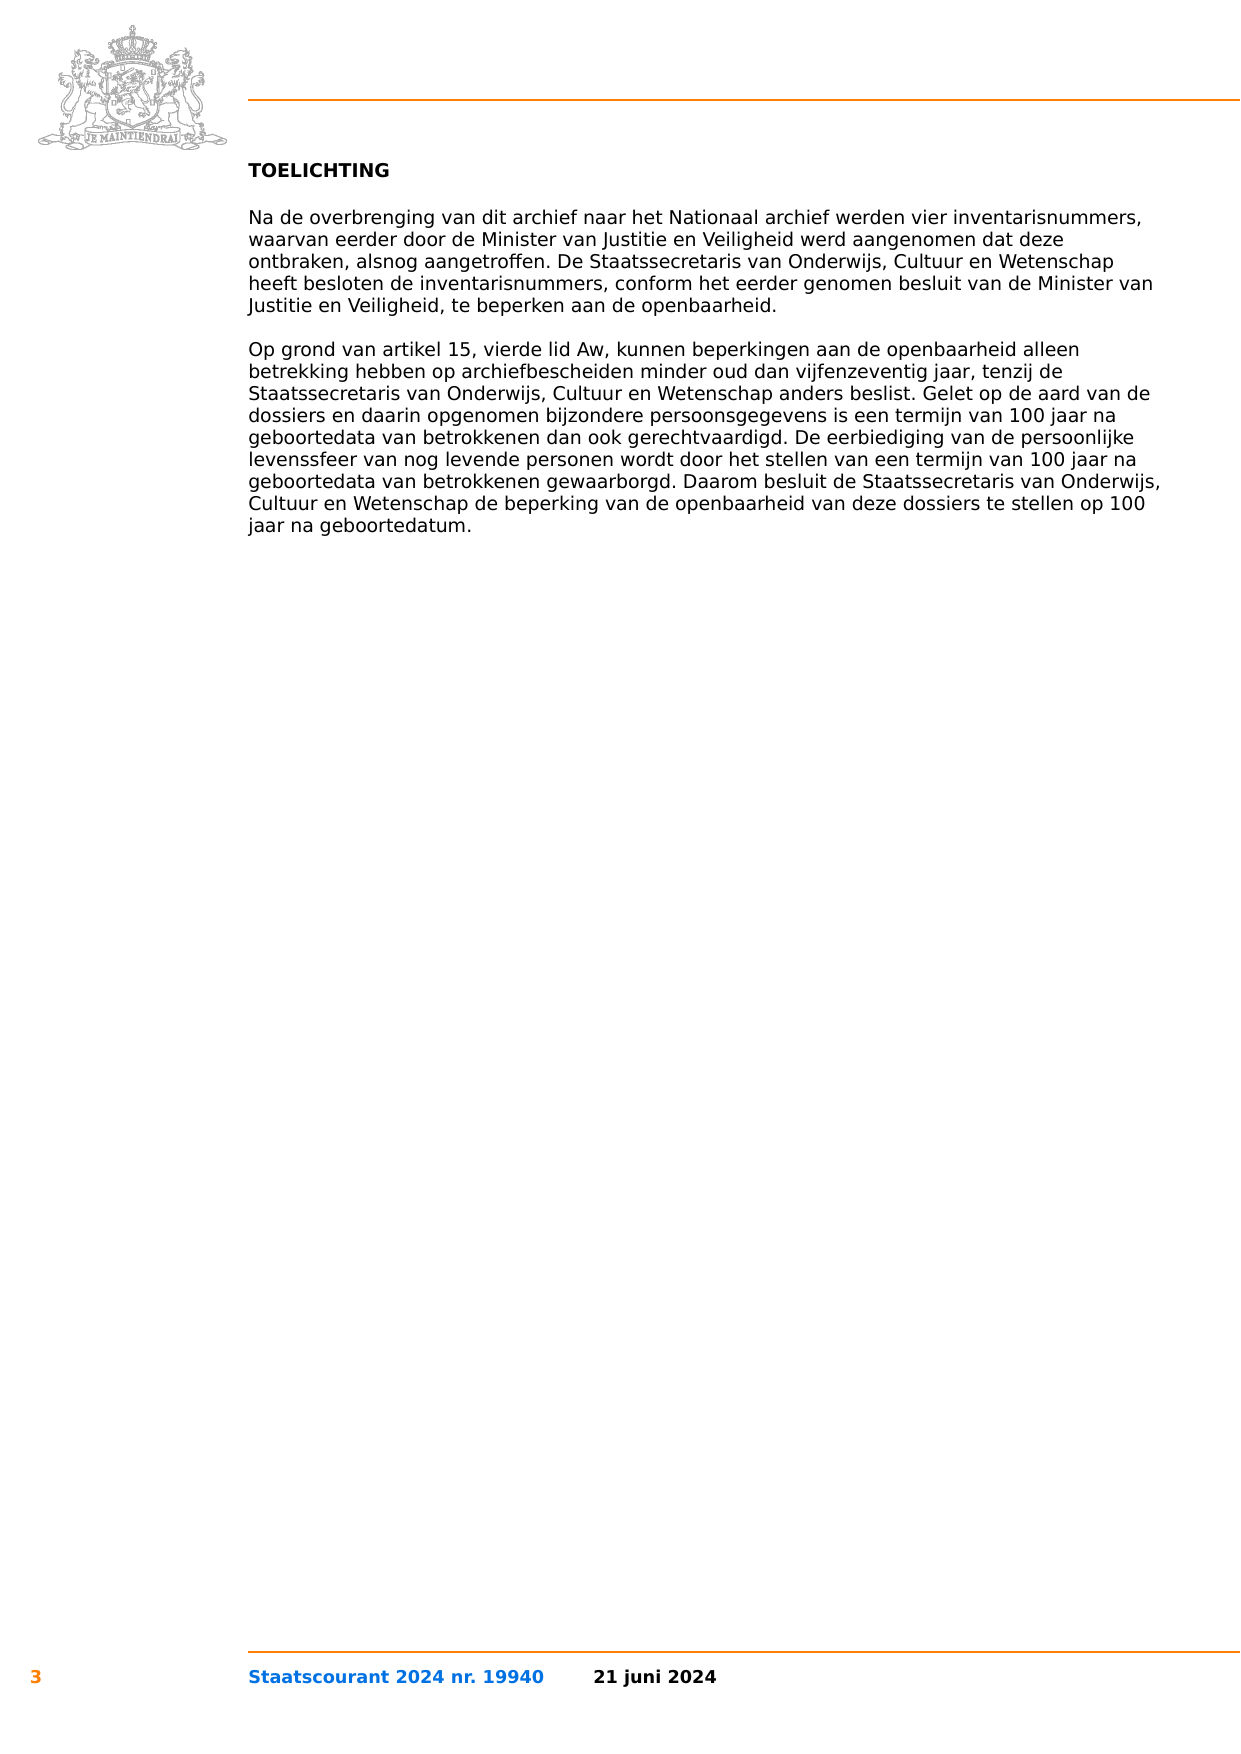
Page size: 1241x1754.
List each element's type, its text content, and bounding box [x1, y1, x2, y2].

picture [38, 25, 227, 150]
text Op grond van artikel 15, vierde lid Aw, kunnen beperkingen aan de openbaarheid alleen betrekking hebben op archiefbescheiden minder oud dan vijfenzeventig jaar, tenzij de Staatssecretaris van Onderwijs, Cultuur en Wetenschap anders beslist. Gelet op de aard van de dossiers en daarin opgenomen bijzondere persoonsgegevens is een termijn van 100 jaar na geboortedata van betrokkenen dan ook gerechtvaardigd. De eerbiediging van de persoonlijke levenssfeer van nog levende personen wordt door het stellen van een termijn van 100 jaar na geboortedata van betrokkenen gewaarborgd. Daarom besluit de Staatssecretaris van Onderwijs, Cultuur en Wetenschap de beperking van de openbaarheid van deze dossiers te stellen op 100 jaar na geboortedatum. [248, 339, 1163, 536]
text Na de overbrenging van dit archief naar het Nationaal archief werden vier inventarisnummers, waarvan eerder door de Minister van Justitie en Veiligheid werd aangenomen dat deze ontbraken, alsnog aangetroffen. De Staatssecretaris van Onderwijs, Cultuur en Wetenschap heeft besloten de inventarisnummers, conform het eerder genomen besluit van de Minister van Justitie en Veiligheid, te beperken aan de openbaarheid. [248, 207, 1163, 317]
subtitle TOELICHTING [248, 160, 1163, 182]
